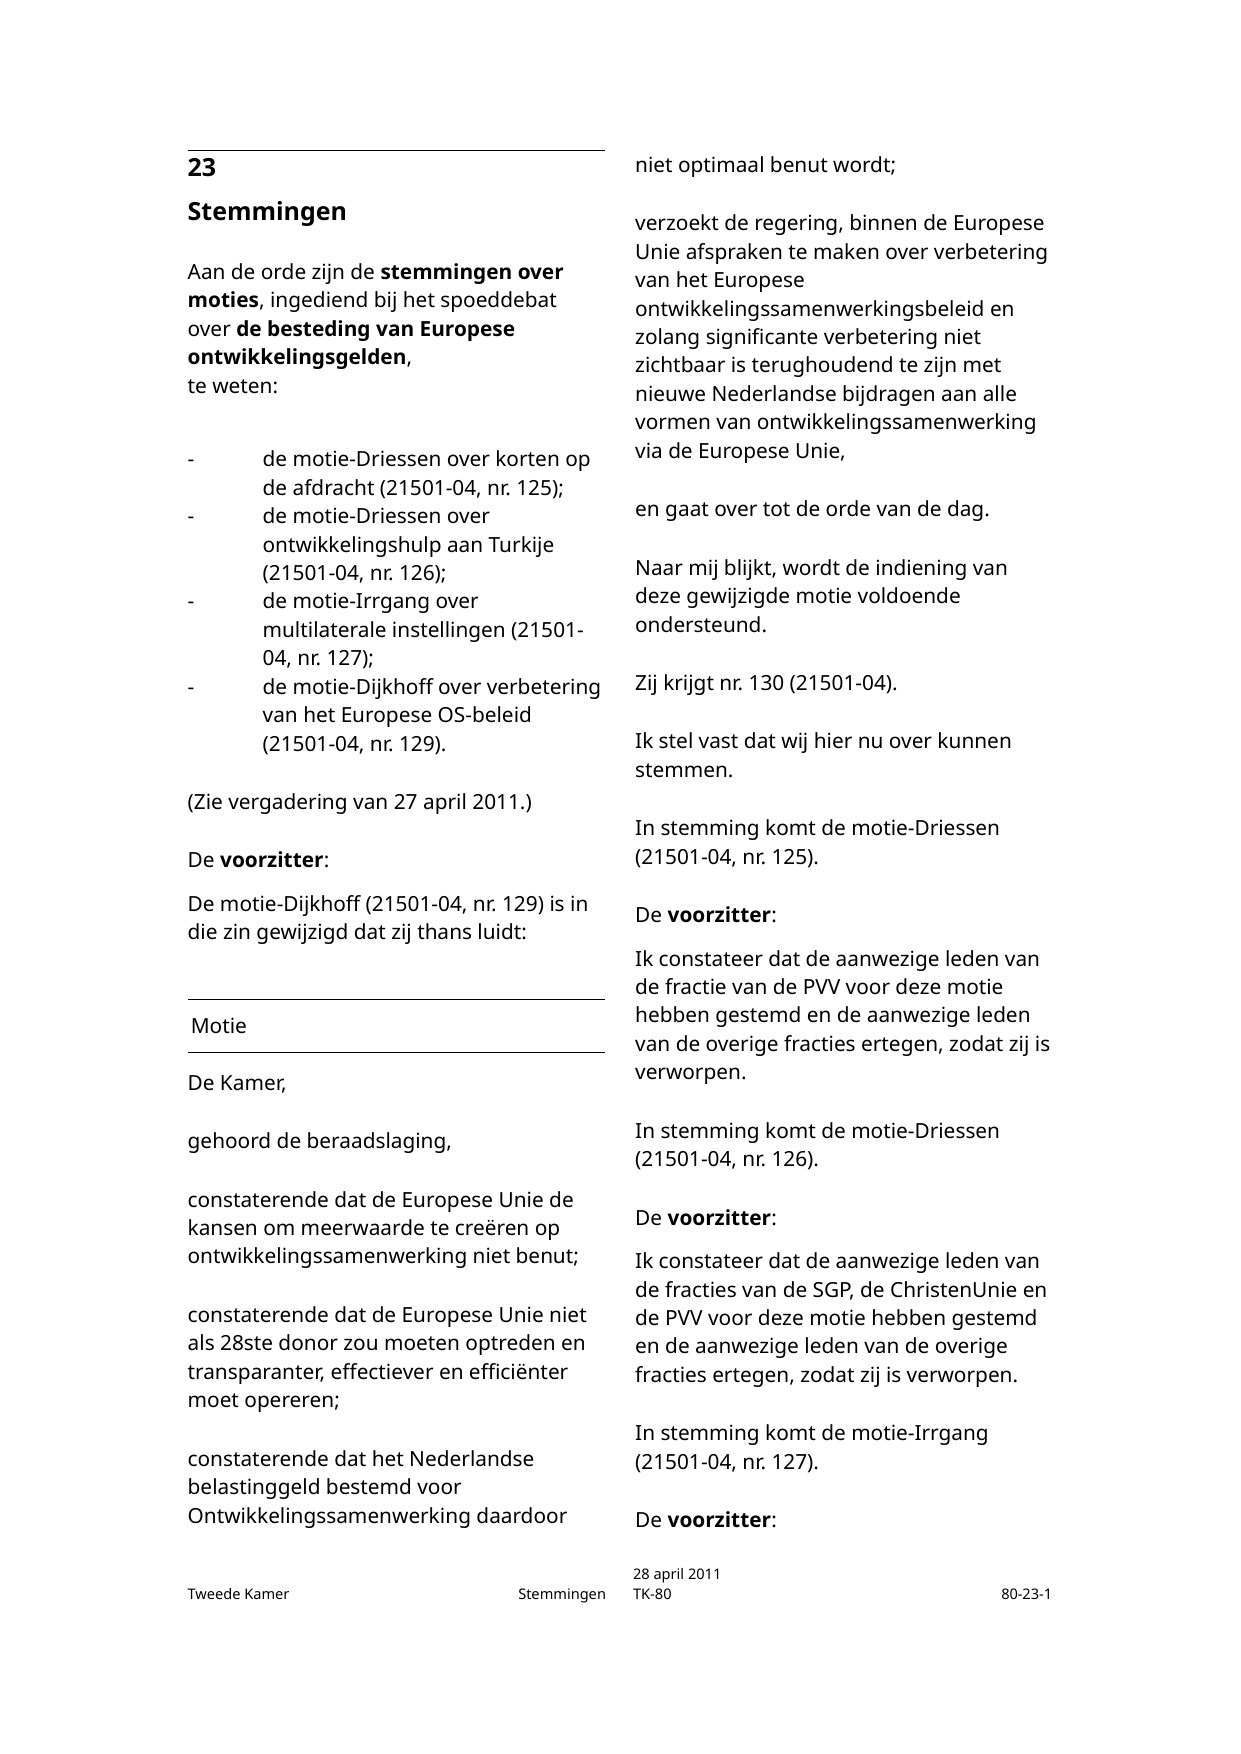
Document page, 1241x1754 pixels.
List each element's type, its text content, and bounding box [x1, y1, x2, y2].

text De Kamer, [187, 1068, 605, 1096]
text Zij krijgt nr. 130 (21501-04). [635, 668, 1053, 697]
text verzoekt de regering, binnen de Europese Unie afspraken te maken over verbetering van het Europese ontwikkelingssamenwerkingsbeleid en zolang significante verbetering niet zichtbaar is terughoudend te zijn met nieuwe Nederlandse bijdragen aan alle vormen van ontwikkelingssamenwerking via de Europese Unie, [635, 208, 1053, 464]
list de motie-Driessen over ontwikkelingshulp aan Turkije (21501-04, nr. 126); [187, 501, 605, 587]
text 23 [187, 151, 605, 184]
text In stemming komt de motie-Driessen (21501-04, nr. 125). [635, 813, 1053, 870]
list de motie-Dijkhoff over verbetering van het Europese OS-beleid (21501-04, nr. 129). [187, 672, 605, 757]
text en gaat over tot de orde van de dag. [635, 494, 1053, 523]
text Aan de orde zijn de stemmingen over moties, ingediend bij het spoeddebat over de besteding van Europese ontwikkelingsgelden, [187, 257, 605, 371]
text constaterende dat de Europese Unie niet als 28ste donor zou moeten optreden en transparanter, effectiever en efficiënter moet opereren; [187, 1300, 605, 1414]
text De motie-Dijkhoff (21501-04, nr. 129) is in die zin gewijzigd dat zij thans luidt: [187, 889, 605, 946]
text De voorzitter: [187, 846, 605, 874]
text Stemmingen [187, 193, 605, 227]
text (Zie vergadering van 27 april 2011.) [187, 787, 605, 816]
text Ik constateer dat de aanwezige leden van de fractie van de PVV voor deze motie hebben gestemd en de aanwezige leden van de overige fracties ertegen, zodat zij is verworpen. [635, 944, 1053, 1086]
text niet optimaal benut wordt; [635, 150, 1053, 178]
text De voorzitter: [635, 1203, 1053, 1231]
text Ik stel vast dat wij hier nu over kunnen stemmen. [635, 727, 1053, 783]
text Ik constateer dat de aanwezige leden van de fracties van de SGP, de ChristenUnie en de PVV voor deze motie hebben gestemd en de aanwezige leden van de overige fracties ertegen, zodat zij is verworpen. [635, 1246, 1053, 1388]
text De voorzitter: [635, 1505, 1053, 1534]
text constaterende dat de Europese Unie de kansen om meerwaarde te creëren op ontwikkelingssamenwerking niet benut; [187, 1185, 605, 1270]
list de motie-Irrgang over multilaterale instellingen (21501-04, nr. 127); [187, 587, 605, 672]
text De voorzitter: [635, 900, 1053, 929]
list de motie-Driessen over korten op de afdracht (21501-04, nr. 125); [187, 444, 605, 501]
text In stemming komt de motie-Driessen (21501-04, nr. 126). [635, 1116, 1053, 1173]
subtitle Motie [187, 1000, 605, 1053]
text In stemming komt de motie-Irrgang (21501-04, nr. 127). [635, 1418, 1053, 1475]
text constaterende dat het Nederlandse belastinggeld bestemd voor Ontwikkelingssamenwerking daardoor [187, 1444, 605, 1529]
text gehoord de beraadslaging, [187, 1126, 605, 1155]
text Naar mij blijkt, wordt de indiening van deze gewijzigde motie voldoende ondersteund. [635, 553, 1053, 638]
text te weten: [187, 371, 605, 399]
